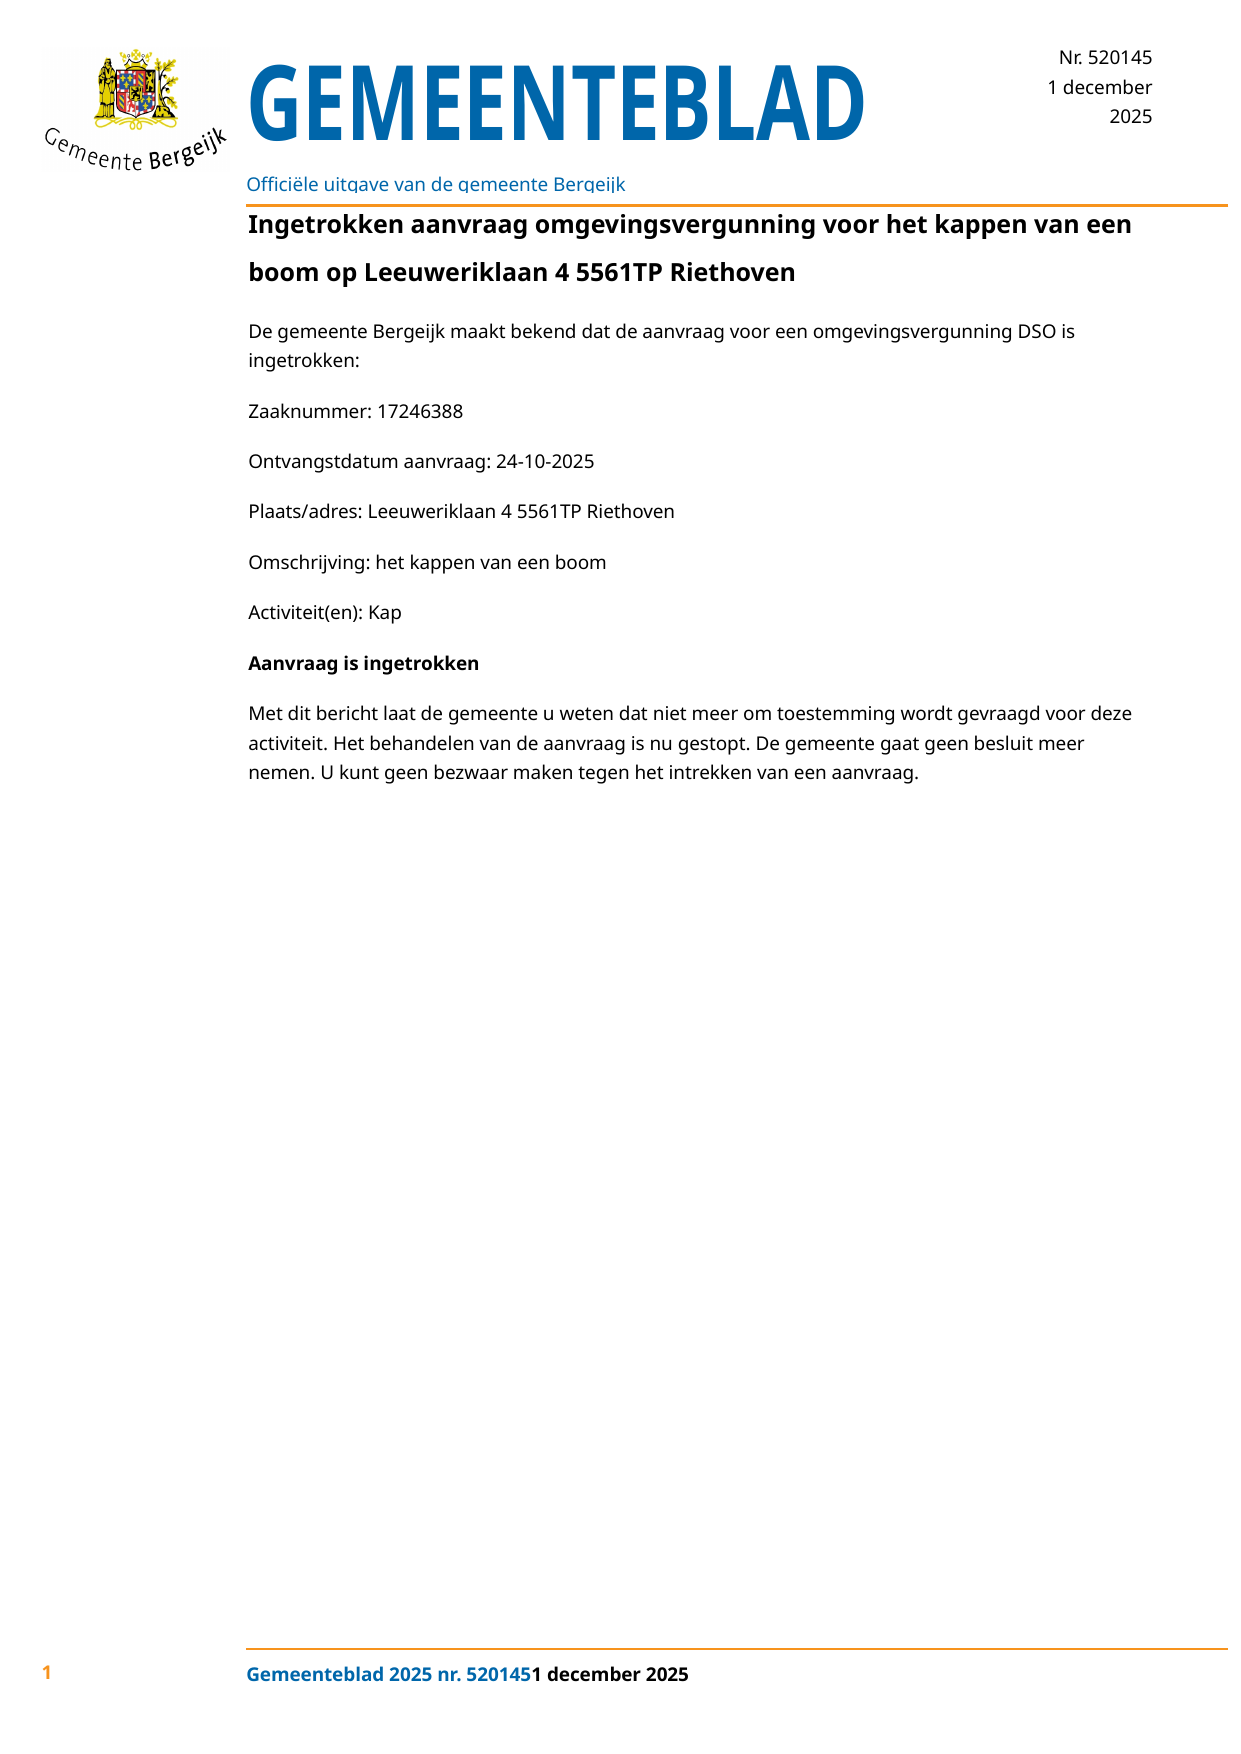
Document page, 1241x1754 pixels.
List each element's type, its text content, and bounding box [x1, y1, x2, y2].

text Aanvraag is ingetrokken [248, 650, 1152, 676]
text Plaats/adres: Leeuweriklaan 4 5561TP Riethoven [248, 499, 1152, 524]
text Activiteit(en): Kap [248, 599, 1152, 625]
text Zaaknummer: 17246388 [248, 398, 1152, 424]
text Omschrijving: het kappen van een boom [248, 549, 1152, 575]
picture [41, 47, 231, 172]
text Ontvangstdatum aanvraag: 24-10-2025 [248, 448, 1152, 474]
text Met dit bericht laat de gemeente u weten dat niet meer om toestemming wordt gevraagd voor deze activiteit. Het behandelen van de aanvraag is nu gestopt. De gemeente gaat geen besluit meer nemen. U kunt geen bezwaar maken tegen het intrekken van een aanvraag. [248, 700, 1152, 785]
text De gemeente Bergeijk maakt bekend dat de aanvraag voor een omgevingsvergunning DSO is ingetrokken: [248, 318, 1152, 373]
text Ingetrokken aanvraag omgevingsvergunning voor het kappen van een boom op Leeuweriklaan 4 5561TP Riethoven [248, 207, 1152, 288]
